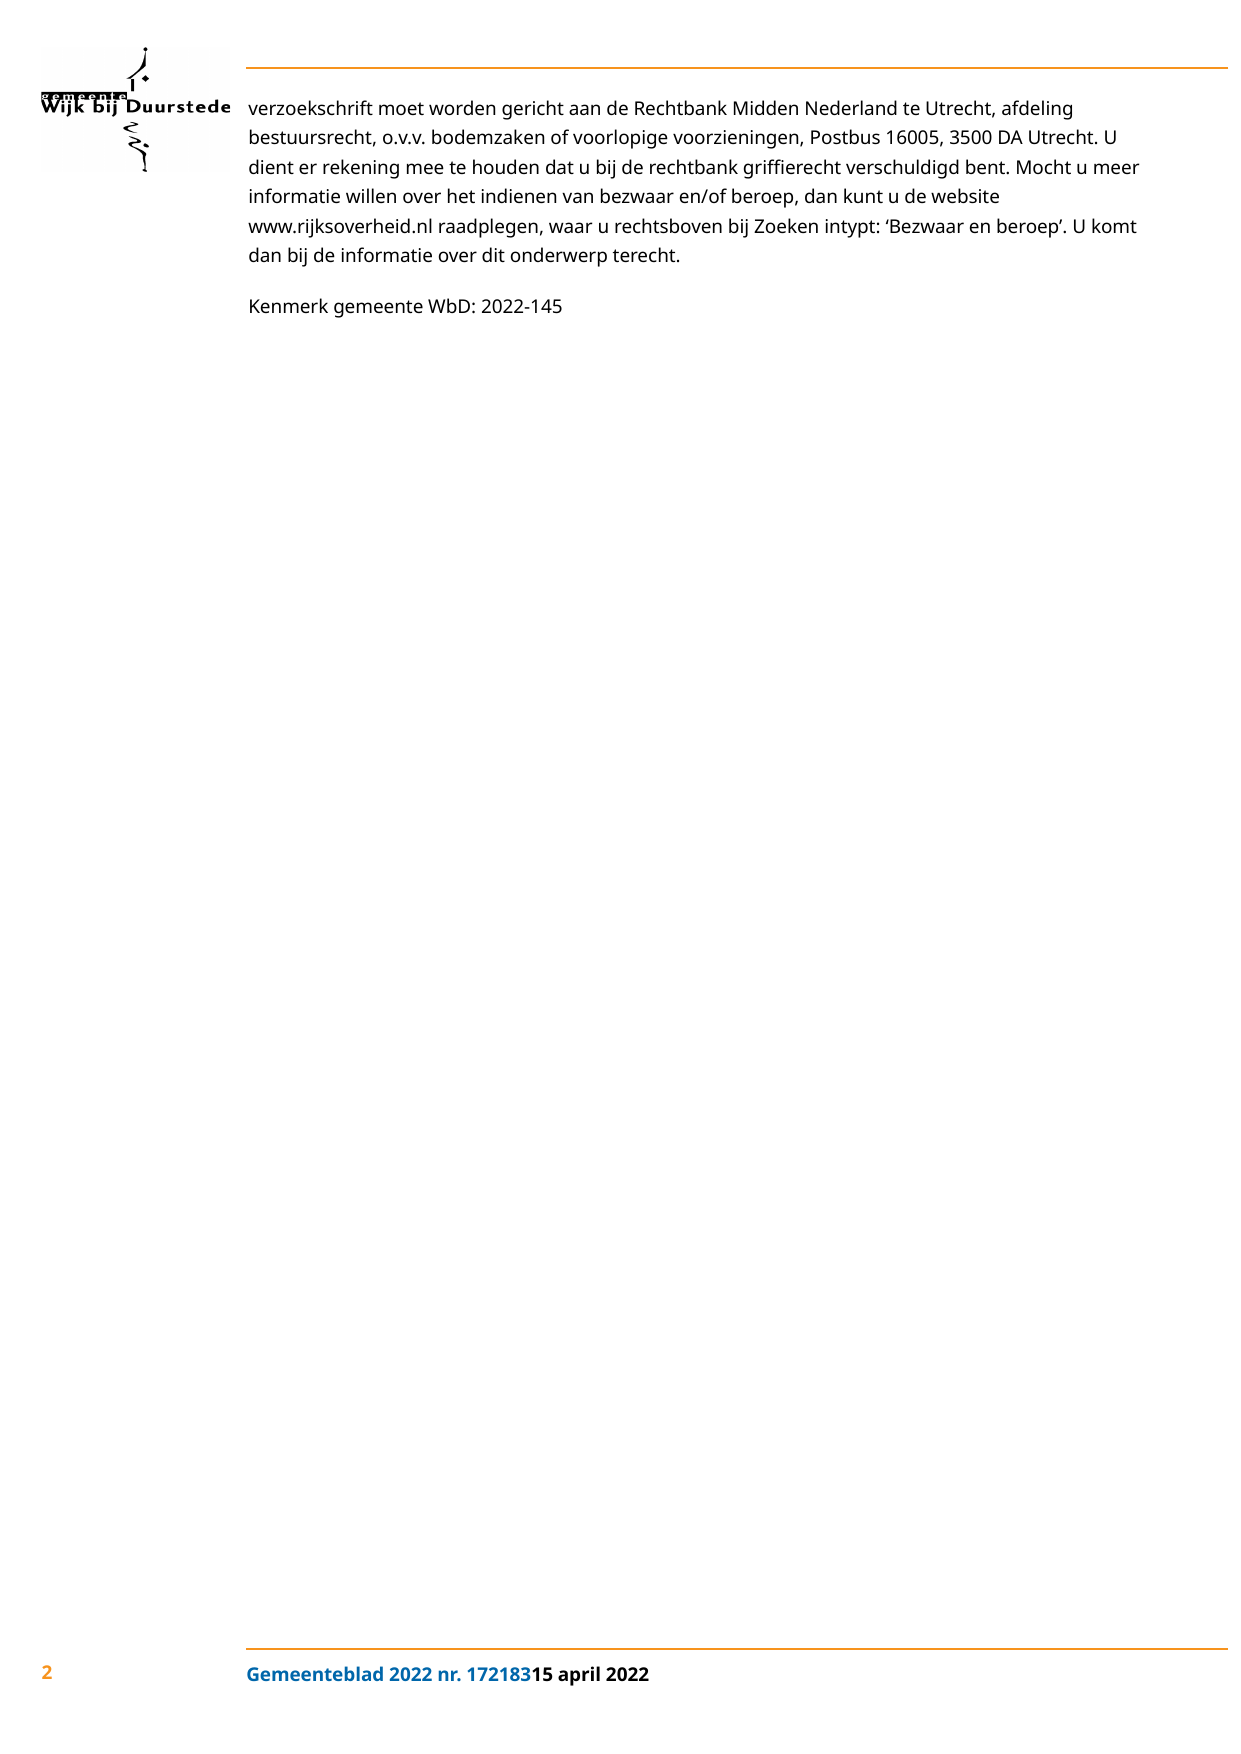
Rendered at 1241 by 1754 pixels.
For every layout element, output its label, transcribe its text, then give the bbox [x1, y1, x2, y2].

text Kenmerk gemeente WbD: 2022-145 [248, 293, 1152, 319]
text verzoekschrift moet worden gericht aan de Rechtbank Midden Nederland te Utrecht, afdeling bestuursrecht, o.v.v. bodemzaken of voorlopige voorzieningen, Postbus 16005, 3500 DA Utrecht. U dient er rekening mee te houden dat u bij de rechtbank griffierecht verschuldigd bent. Mocht u meer informatie willen over het indienen van bezwaar en/of beroep, dan kunt u de website www.rijksoverheid.nl raadplegen, waar u rechtsboven bij Zoeken intypt: ‘Bezwaar en beroep’. U komt dan bij de informatie over dit onderwerp terecht. [248, 95, 1152, 268]
picture [41, 47, 231, 172]
